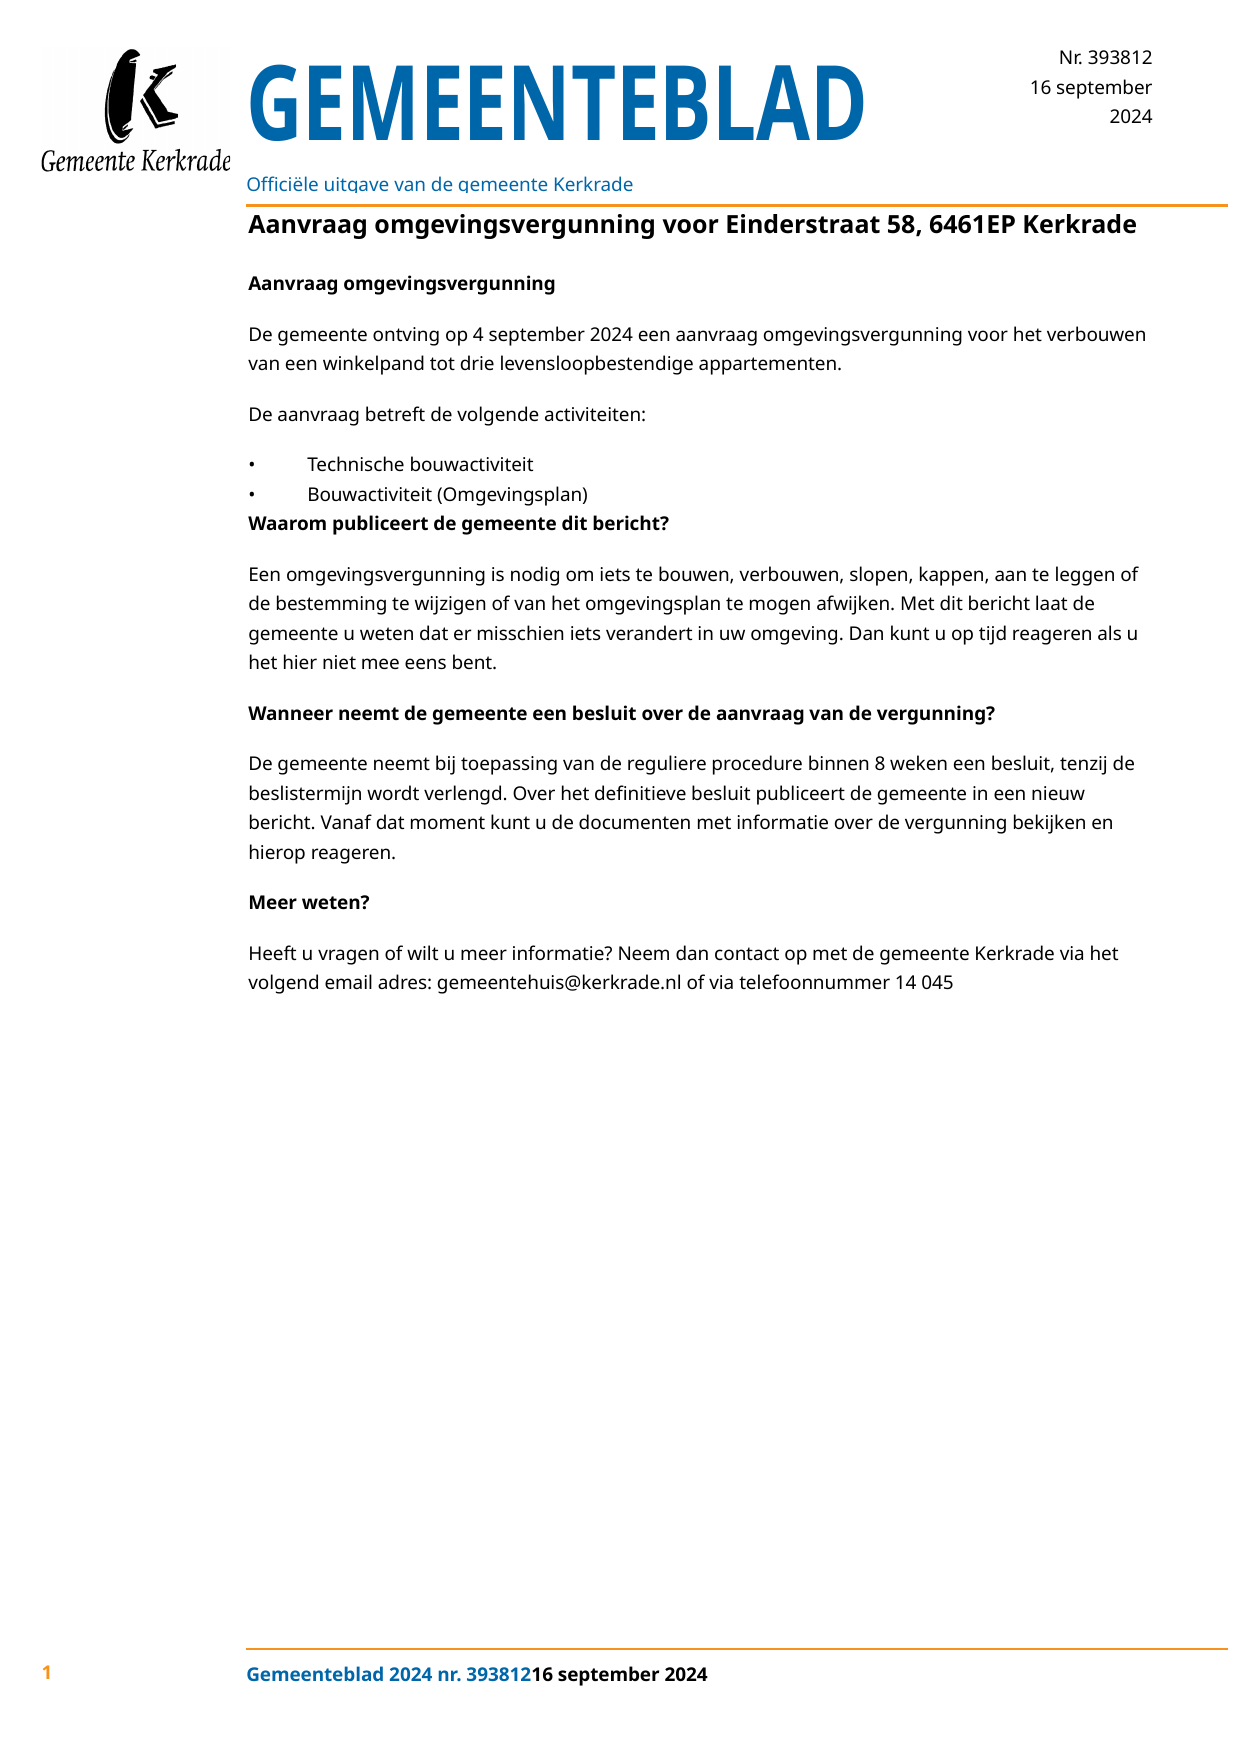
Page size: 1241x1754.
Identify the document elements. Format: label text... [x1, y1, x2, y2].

picture [41, 47, 231, 172]
text De gemeente ontving op 4 september 2024 een aanvraag omgevingsvergunning voor het verbouwen van een winkelpand tot drie levensloopbestendige appartementen. [248, 321, 1152, 376]
text Aanvraag omgevingsvergunning [248, 270, 1152, 296]
text De gemeente neemt bij toepassing van de reguliere procedure binnen 8 weken een besluit, tenzij de beslistermijn wordt verlengd. Over het definitieve besluit publiceert de gemeente in een nieuw bericht. Vanaf dat moment kunt u de documenten met informatie over de vergunning bekijken en hierop reageren. [248, 750, 1152, 865]
text Aanvraag omgevingsvergunning voor Einderstraat 58, 6461EP Kerkrade [248, 207, 1152, 241]
text Meer weten? [248, 889, 1152, 915]
list Bouwactiviteit (Omgevingsplan) [248, 481, 1152, 506]
list Technische bouwactiviteit [248, 451, 1152, 477]
text Heeft u vragen of wilt u meer informatie? Neem dan contact op met de gemeente Kerkrade via het volgend email adres: gemeentehuis@kerkrade.nl of via telefoonnummer 14 045 [248, 940, 1152, 995]
text Waarom publiceert de gemeente dit bericht? [248, 510, 1152, 536]
text De aanvraag betreft de volgende activiteiten: [248, 401, 1152, 426]
text Wanneer neemt de gemeente een besluit over de aanvraag van de vergunning? [248, 700, 1152, 726]
text Een omgevingsvergunning is nodig om iets te bouwen, verbouwen, slopen, kappen, aan te leggen of de bestemming te wijzigen of van het omgevingsplan te mogen afwijken. Met dit bericht laat de gemeente u weten dat er misschien iets verandert in uw omgeving. Dan kunt u op tijd reageren als u het hier niet mee eens bent. [248, 561, 1152, 675]
